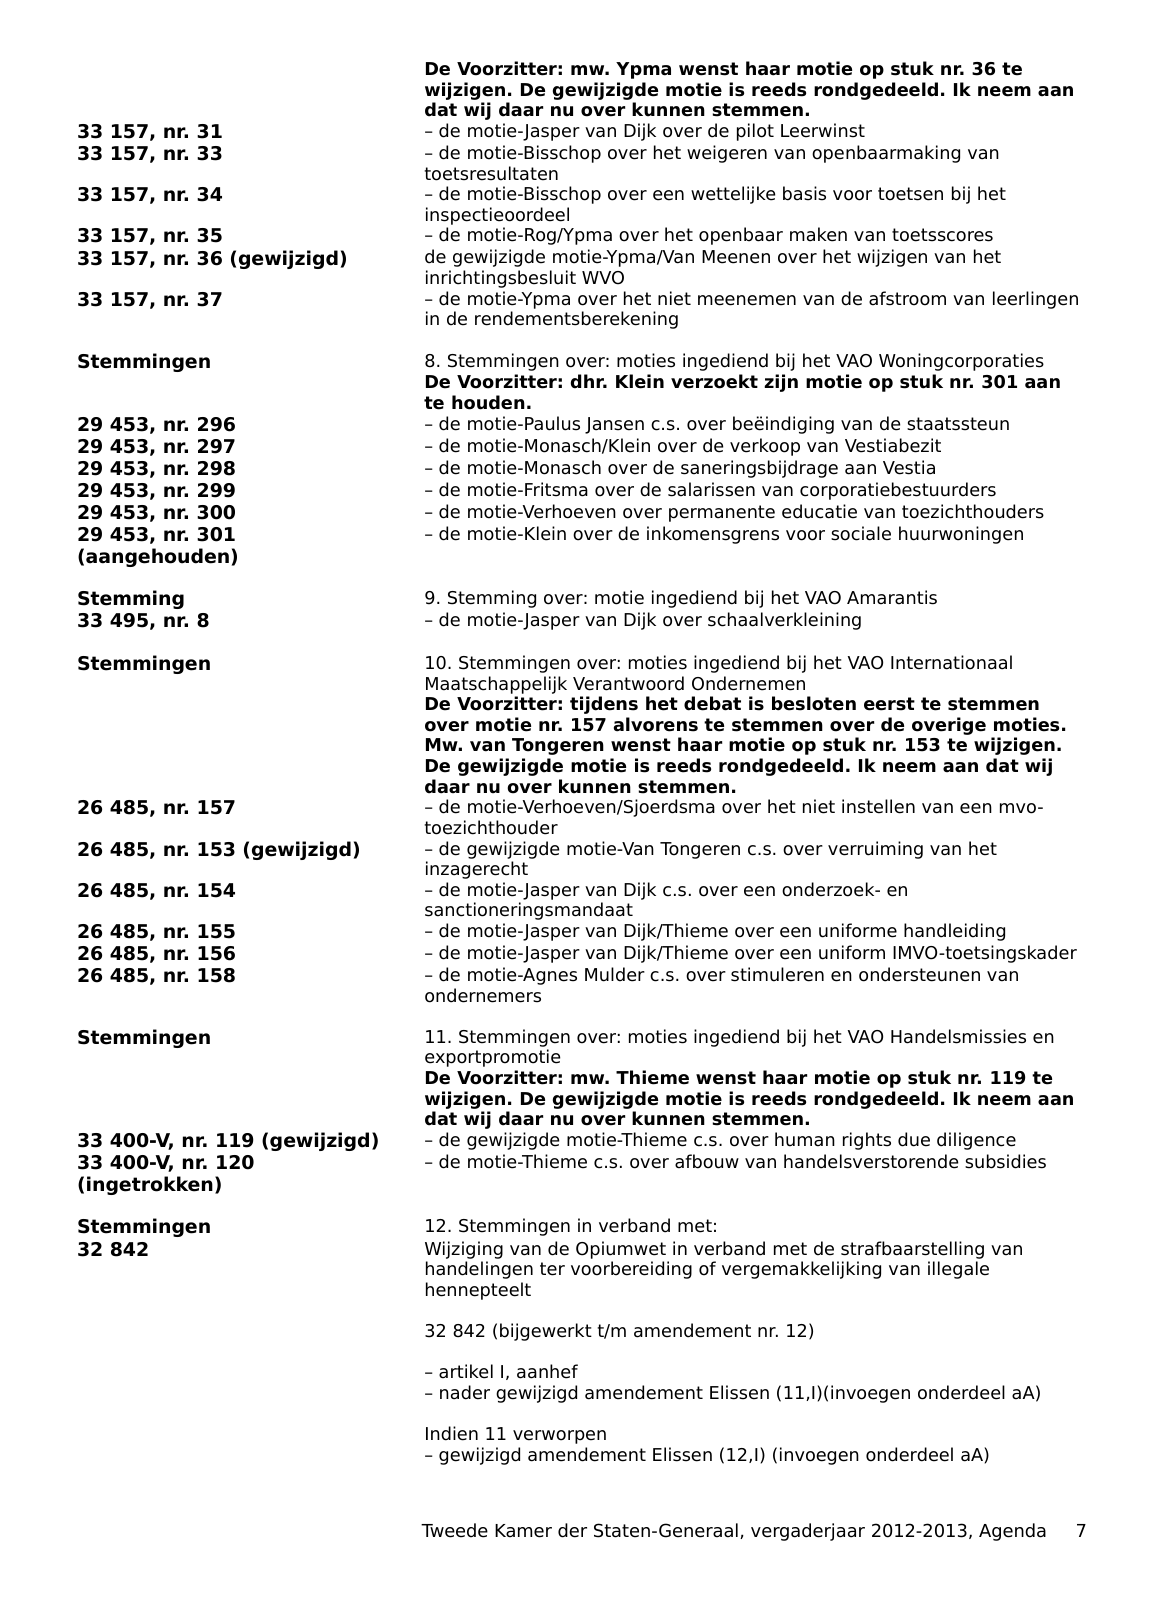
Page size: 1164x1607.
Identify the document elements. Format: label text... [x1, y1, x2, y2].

table_cell 33 157, nr. 35 [77, 225, 401, 247]
table_cell [401, 1404, 418, 1424]
table_cell [77, 1196, 401, 1216]
table_cell – artikel I, aanhef [418, 1362, 1087, 1383]
table_cell Wijziging van de Opiumwet in verband met de strafbaarstelling van handelingen ter voorbereiding of vergemakkelijking van illegale hennepteelt [418, 1239, 1087, 1300]
table_cell [401, 943, 418, 965]
table_cell Indien 11 verworpen [418, 1424, 1087, 1445]
table_cell – de motie-Bisschop over het weigeren van openbaarmaking van toetsresultaten [418, 143, 1087, 184]
table_cell [401, 1383, 418, 1403]
table_cell [418, 1342, 1087, 1362]
table_cell – de motie-Jasper van Dijk over de pilot Leerwinst [418, 121, 1087, 143]
table_cell – de motie-Klein over de inkomensgrens voor sociale huurwoningen [418, 524, 1087, 568]
table_cell [401, 184, 418, 225]
table_cell [401, 1027, 418, 1068]
table_cell [401, 330, 418, 351]
table_cell [401, 965, 418, 1006]
table_cell – de gewijzigde motie-Van Tongeren c.s. over verruiming van het inzagerecht [418, 839, 1087, 880]
table_cell [418, 1300, 1087, 1321]
table_cell De Voorzitter: mw. Ypma wenst haar motie op stuk nr. 36 te wijzigen. De gewijzigde motie is reeds rondgedeeld. Ik neem aan dat wij daar nu over kunnen stemmen. [418, 59, 1087, 121]
table_cell [77, 568, 401, 588]
table_cell [401, 1424, 418, 1445]
table_cell – de motie-Jasper van Dijk over schaalverkleining [418, 610, 1087, 632]
table_cell [401, 1362, 418, 1383]
table_cell [77, 1404, 401, 1424]
table_cell 26 485, nr. 155 [77, 921, 401, 943]
table_cell [401, 351, 418, 372]
table_cell 26 485, nr. 156 [77, 943, 401, 965]
table_cell – de motie-Fritsma over de salarissen van corporatiebestuurders [418, 480, 1087, 502]
table_cell [77, 1445, 401, 1465]
table_cell [401, 797, 418, 838]
table_cell [77, 330, 401, 351]
table_cell 29 453, nr. 300 [77, 502, 401, 524]
table_cell 32 842 (bijgewerkt t/m amendement nr. 12) [418, 1321, 1087, 1342]
table_cell [401, 1130, 418, 1152]
table_cell Stemmingen [77, 1216, 401, 1238]
table_cell 8. Stemmingen over: moties ingediend bij het VAO Woningcorporaties [418, 351, 1087, 372]
table_cell – de motie-Jasper van Dijk/Thieme over een uniforme handleiding [418, 921, 1087, 943]
table_cell De Voorzitter: mw. Thieme wenst haar motie op stuk nr. 119 te wijzigen. De gewijzigde motie is reeds rondgedeeld. Ik neem aan dat wij daar nu over kunnen stemmen. [418, 1068, 1087, 1130]
table_cell [77, 1424, 401, 1445]
table_cell 26 485, nr. 157 [77, 797, 401, 838]
table_cell 29 453, nr. 297 [77, 436, 401, 458]
table_cell – de motie-Monasch over de saneringsbijdrage aan Vestia [418, 458, 1087, 480]
table_cell de gewijzigde motie-Ypma/Van Meenen over het wijzigen van het inrichtingsbesluit WVO [418, 248, 1087, 289]
table_cell [401, 1196, 418, 1216]
table_cell [77, 1006, 401, 1027]
table_cell [401, 1152, 418, 1196]
table_cell [418, 330, 1087, 351]
table_cell 11. Stemmingen over: moties ingediend bij het VAO Handelsmissies en exportpromotie [418, 1027, 1087, 1068]
table_cell [418, 1404, 1087, 1424]
table_cell [77, 694, 401, 797]
table_cell [401, 121, 418, 143]
table_cell – de motie-Bisschop over een wettelijke basis voor toetsen bij het inspectieoordeel [418, 184, 1087, 225]
table_cell [418, 1196, 1087, 1216]
table_cell Stemmingen [77, 653, 401, 694]
table_cell [77, 1362, 401, 1383]
table_cell – de motie-Monasch/Klein over de verkoop van Vestiabezit [418, 436, 1087, 458]
table_cell [401, 694, 418, 797]
table_cell 9. Stemming over: motie ingediend bij het VAO Amarantis [418, 588, 1087, 610]
table_cell [401, 248, 418, 289]
table_cell [401, 289, 418, 330]
table_cell – de motie-Verhoeven/Sjoerdsma over het niet instellen van een mvo-toezichthouder [418, 797, 1087, 838]
table_cell – de motie-Ypma over het niet meenemen van de afstroom van leerlingen in de rendementsberekening [418, 289, 1087, 330]
table_cell – de motie-Jasper van Dijk c.s. over een onderzoek- en sanctioneringsmandaat [418, 880, 1087, 921]
table_cell [77, 59, 401, 121]
table_cell 33 157, nr. 31 [77, 121, 401, 143]
table_cell [401, 1006, 418, 1027]
table_cell 33 157, nr. 36 (gewijzigd) [77, 248, 401, 289]
table_cell 33 400-V, nr. 120 (ingetrokken) [77, 1152, 401, 1196]
table_cell Stemming [77, 588, 401, 610]
table_cell [401, 610, 418, 632]
table_cell [401, 59, 418, 121]
table_cell [418, 632, 1087, 653]
table_cell [401, 921, 418, 943]
table_cell [401, 480, 418, 502]
table_cell 29 453, nr. 301 (aangehouden) [77, 524, 401, 568]
table_cell 33 157, nr. 37 [77, 289, 401, 330]
table_cell 33 400-V, nr. 119 (gewijzigd) [77, 1130, 401, 1152]
table_cell Stemmingen [77, 1027, 401, 1068]
table_cell [77, 1321, 401, 1342]
table_cell [401, 839, 418, 880]
table_cell – de motie-Agnes Mulder c.s. over stimuleren en ondersteunen van ondernemers [418, 965, 1087, 1006]
table_cell [401, 414, 418, 436]
table_cell [401, 373, 418, 414]
table_cell – de motie-Paulus Jansen c.s. over beëindiging van de staatssteun [418, 414, 1087, 436]
table_cell [401, 502, 418, 524]
table_cell [77, 1383, 401, 1403]
table_cell [401, 632, 418, 653]
table_cell Stemmingen [77, 351, 401, 372]
table_cell [401, 436, 418, 458]
table_cell [418, 1006, 1087, 1027]
table_cell [77, 1068, 401, 1130]
table_cell [401, 1300, 418, 1321]
table_cell – de motie-Verhoeven over permanente educatie van toezichthouders [418, 502, 1087, 524]
table_cell 26 485, nr. 154 [77, 880, 401, 921]
table_cell [77, 632, 401, 653]
table_cell [401, 588, 418, 610]
table_cell [77, 373, 401, 414]
table_cell [401, 1445, 418, 1465]
table_cell 26 485, nr. 153 (gewijzigd) [77, 839, 401, 880]
table_cell 26 485, nr. 158 [77, 965, 401, 1006]
table_cell – de motie-Jasper van Dijk/Thieme over een uniform IMVO-toetsingskader [418, 943, 1087, 965]
table_cell – de gewijzigde motie-Thieme c.s. over human rights due diligence [418, 1130, 1087, 1152]
table_cell 29 453, nr. 298 [77, 458, 401, 480]
table_cell 33 157, nr. 34 [77, 184, 401, 225]
table_cell 29 453, nr. 296 [77, 414, 401, 436]
table_cell – de motie-Thieme c.s. over afbouw van handelsverstorende subsidies [418, 1152, 1087, 1196]
table_cell [401, 653, 418, 694]
table_cell [401, 1068, 418, 1130]
table_cell [401, 143, 418, 184]
table_cell 32 842 [77, 1239, 401, 1300]
table_cell – de motie-Rog/Ypma over het openbaar maken van toetsscores [418, 225, 1087, 247]
table_cell De Voorzitter: tijdens het debat is besloten eerst te stemmen over motie nr. 157 alvorens te stemmen over de overige moties. Mw. van Tongeren wenst haar motie op stuk nr. 153 te wijzigen. De gewijzigde motie is reeds rondgedeeld. Ik neem aan dat wij daar nu over kunnen stemmen. [418, 694, 1087, 797]
table_cell 29 453, nr. 299 [77, 480, 401, 502]
table_cell [401, 458, 418, 480]
table_cell [401, 1239, 418, 1300]
table_cell – nader gewijzigd amendement Elissen (11,I)(invoegen onderdeel aA) [418, 1383, 1087, 1403]
table_cell [401, 1321, 418, 1342]
table_cell De Voorzitter: dhr. Klein verzoekt zijn motie op stuk nr. 301 aan te houden. [418, 373, 1087, 414]
table_cell – gewijzigd amendement Elissen (12,I) (invoegen onderdeel aA) [418, 1445, 1087, 1465]
table_cell [401, 225, 418, 247]
table_cell [401, 1216, 418, 1238]
table_cell [77, 1300, 401, 1321]
table_cell 33 495, nr. 8 [77, 610, 401, 632]
table_cell [401, 568, 418, 588]
table_cell [401, 524, 418, 568]
table_cell 33 157, nr. 33 [77, 143, 401, 184]
table_cell [418, 568, 1087, 588]
table_cell [77, 1342, 401, 1362]
table_cell 10. Stemmingen over: moties ingediend bij het VAO Internationaal Maatschappelijk Verantwoord Ondernemen [418, 653, 1087, 694]
table_cell 12. Stemmingen in verband met: [418, 1216, 1087, 1238]
table_cell [401, 1342, 418, 1362]
table_cell [401, 880, 418, 921]
